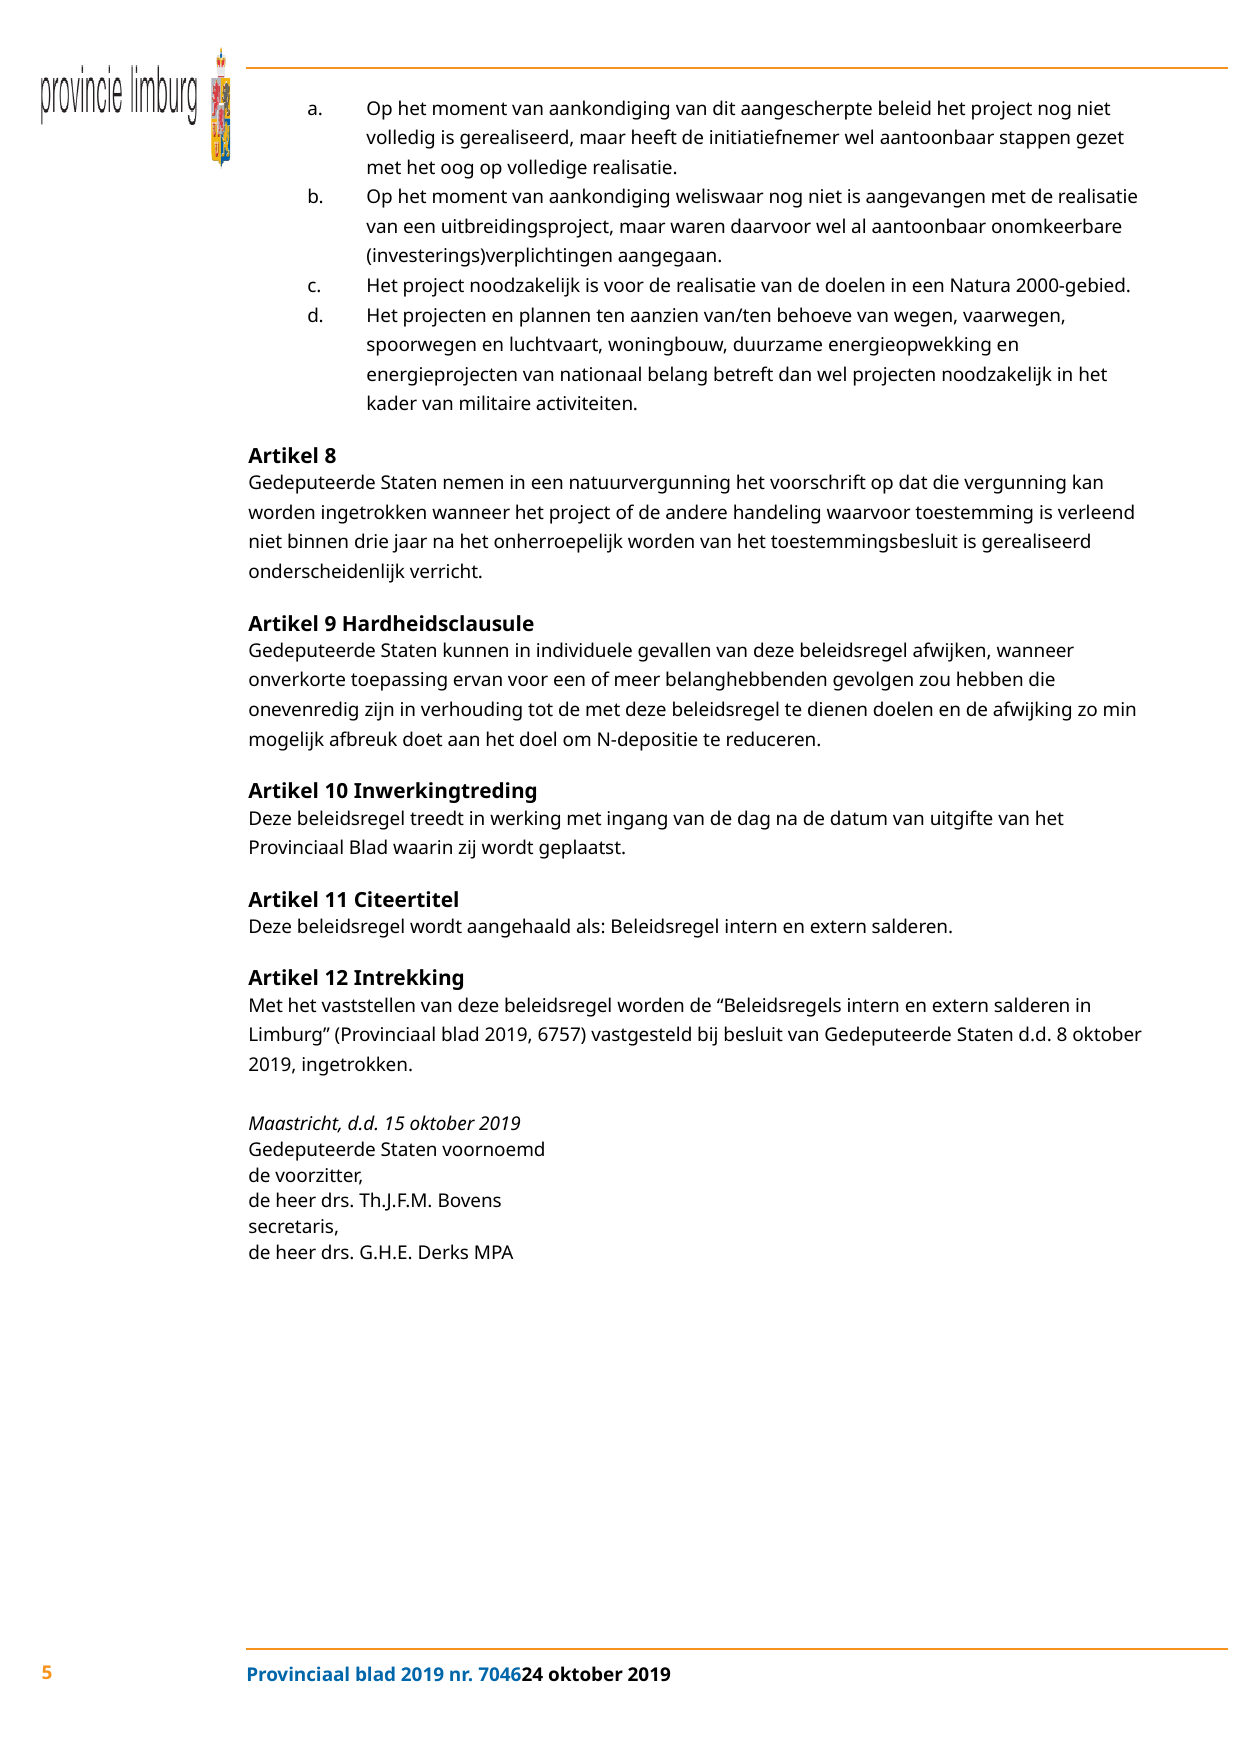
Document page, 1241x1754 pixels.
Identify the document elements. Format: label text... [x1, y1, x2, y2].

text Artikel 9 Hardheidsclausule [248, 609, 1152, 637]
text de heer drs. Th.J.F.M. Bovens [248, 1187, 1152, 1213]
picture [41, 47, 231, 172]
text Deze beleidsregel treedt in werking met ingang van de dag na de datum van uitgifte van het Provinciaal Blad waarin zij wordt geplaatst. [248, 805, 1152, 860]
list Op het moment van aankondiging van dit aangescherpte beleid het project nog niet volledig is gerealiseerd, maar heeft de initiatiefnemer wel aantoonbaar stappen gezet met het oog op volledige realisatie. [307, 95, 1152, 180]
text Artikel 11 Citeertitel [248, 885, 1152, 913]
text secretaris, [248, 1213, 1152, 1239]
text de heer drs. G.H.E. Derks MPA [248, 1239, 1152, 1265]
list Het project noodzakelijk is voor de realisatie van de doelen in een Natura 2000-gebied. [307, 272, 1152, 298]
text Artikel 8 [248, 441, 1152, 469]
text Met het vaststellen van deze beleidsregel worden de “Beleidsregels intern en extern salderen in Limburg” (Provinciaal blad 2019, 6757) vastgesteld bij besluit van Gedeputeerde Staten d.d. 8 oktober 2019, ingetrokken. [248, 992, 1152, 1077]
text Gedeputeerde Staten nemen in een natuurvergunning het voorschrift op dat die vergunning kan worden ingetrokken wanneer het project of de andere handeling waarvoor toestemming is verleend niet binnen drie jaar na het onherroepelijk worden van het toestemmingsbesluit is gerealiseerd onderscheidenlijk verricht. [248, 469, 1152, 584]
text Artikel 12 Intrekking [248, 963, 1152, 992]
text Maastricht, d.d. 15 oktober 2019 [248, 1110, 1152, 1136]
list Op het moment van aankondiging weliswaar nog niet is aangevangen met de realisatie van een uitbreidingsproject, maar waren daarvoor wel al aantoonbaar onomkeerbare (investerings)verplichtingen aangegaan. [307, 183, 1152, 268]
text Artikel 10 Inwerkingtreding [248, 776, 1152, 805]
text Gedeputeerde Staten voornoemd [248, 1136, 1152, 1162]
text Gedeputeerde Staten kunnen in individuele gevallen van deze beleidsregel afwijken, wanneer onverkorte toepassing ervan voor een of meer belanghebbenden gevolgen zou hebben die onevenredig zijn in verhouding tot de met deze beleidsregel te dienen doelen en de afwijking zo min mogelijk afbreuk doet aan het doel om N-depositie te reduceren. [248, 637, 1152, 752]
text de voorzitter, [248, 1162, 1152, 1187]
list Het projecten en plannen ten aanzien van/ten behoeve van wegen, vaarwegen, spoorwegen en luchtvaart, woningbouw, duurzame energieopwekking en energieprojecten van nationaal belang betreft dan wel projecten noodzakelijk in het kader van militaire activiteiten. [307, 302, 1152, 416]
text Deze beleidsregel wordt aangehaald als: Beleidsregel intern en extern salderen. [248, 913, 1152, 939]
